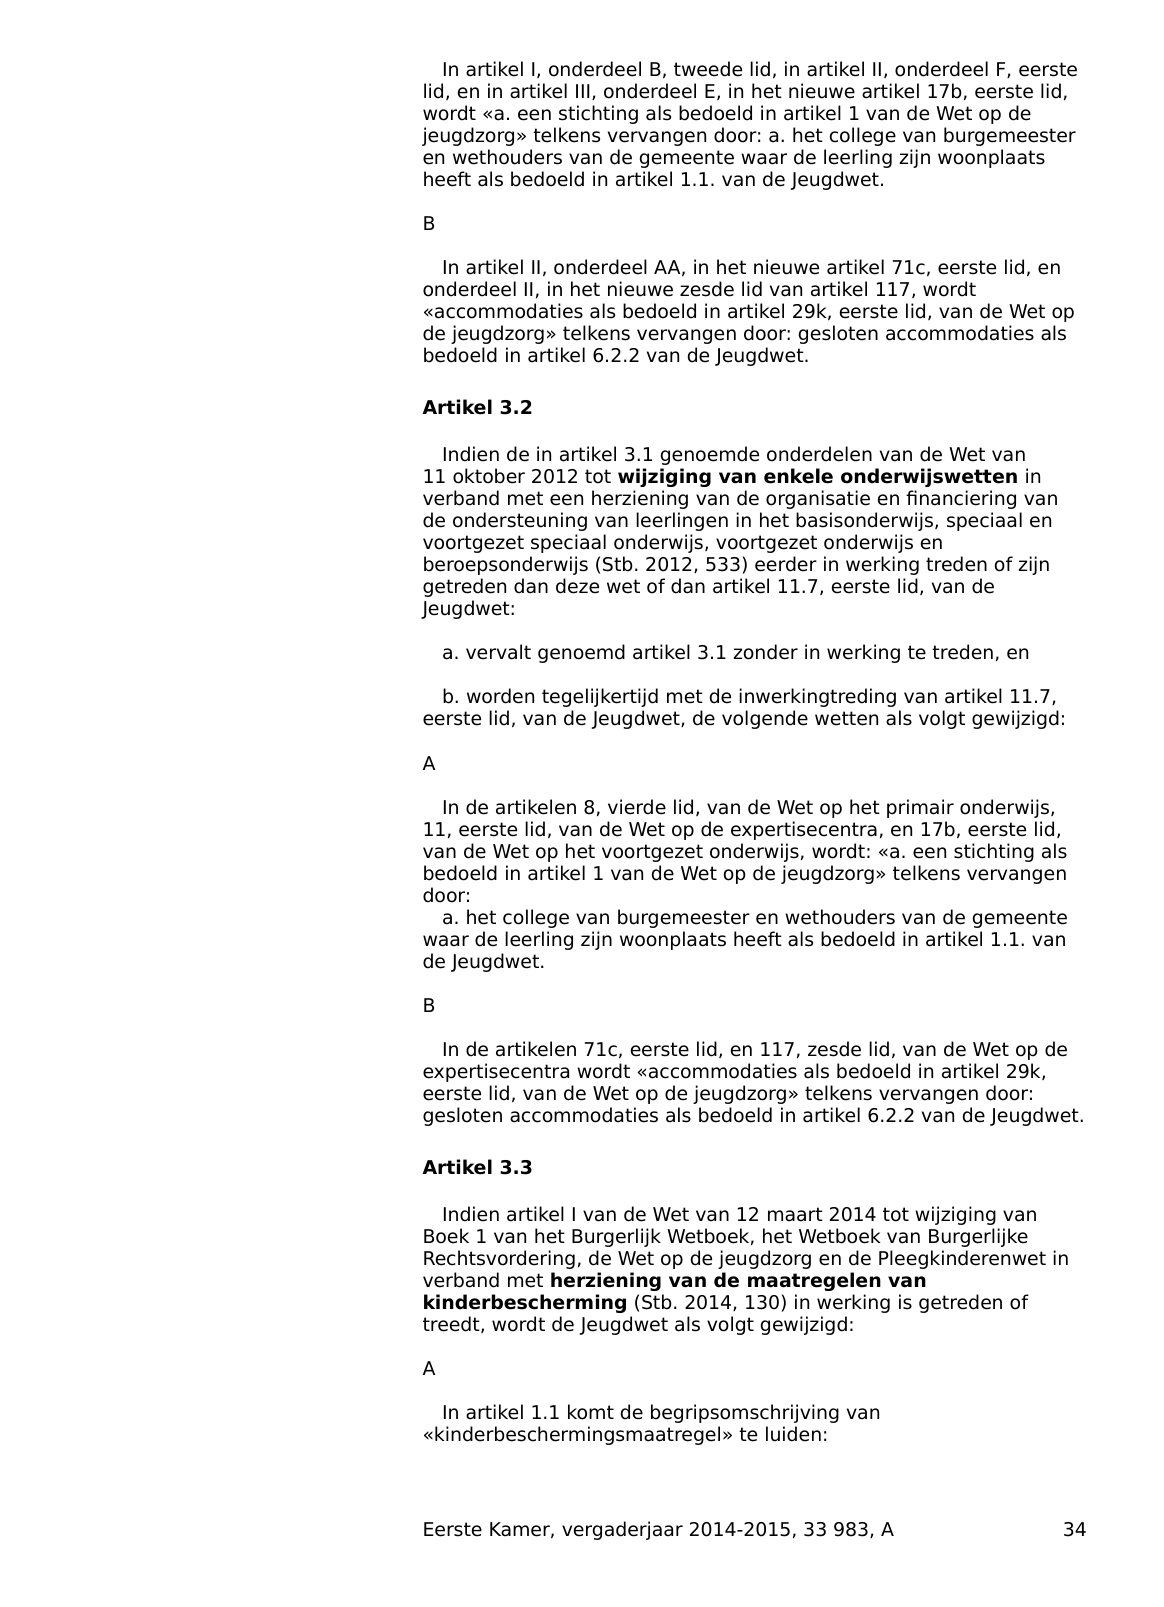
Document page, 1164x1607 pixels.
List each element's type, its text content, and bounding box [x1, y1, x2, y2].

text In artikel 1.1 komt de begripsomschrijving van «kinderbeschermingsmaatregel» te luiden: [422, 1402, 1087, 1446]
text B [422, 213, 1087, 235]
text Indien de in artikel 3.1 genoemde onderdelen van de Wet van 11 oktober 2012 tot wijziging van enkele onderwijswetten in verband met een herziening van de organisatie en financiering van de ondersteuning van leerlingen in het basisonderwijs, speciaal en voortgezet speciaal onderwijs, voortgezet onderwijs en beroepsonderwijs (Stb. 2012, 533) eerder in werking treden of zijn getreden dan deze wet of dan artikel 11.7, eerste lid, van de Jeugdwet: [422, 444, 1087, 620]
text A [422, 752, 1087, 774]
text Indien artikel I van de Wet van 12 maart 2014 tot wijziging van Boek 1 van het Burgerlijk Wetboek, het Wetboek van Burgerlijke Rechtsvordering, de Wet op de jeugdzorg en de Pleegkinderenwet in verband met herziening van de maatregelen van kinderbescherming (Stb. 2014, 130) in werking is getreden of treedt, wordt de Jeugdwet als volgt gewijzigd: [422, 1204, 1087, 1336]
text A [422, 1358, 1087, 1380]
subtitle Artikel 3.3 [422, 1157, 1087, 1179]
subtitle Artikel 3.2 [422, 397, 1087, 419]
text In artikel II, onderdeel AA, in het nieuwe artikel 71c, eerste lid, en onderdeel II, in het nieuwe zesde lid van artikel 117, wordt «accommodaties als bedoeld in artikel 29k, eerste lid, van de Wet op de jeugdzorg» telkens vervangen door: gesloten accommodaties als bedoeld in artikel 6.2.2 van de Jeugdwet. [422, 257, 1087, 367]
text B [422, 995, 1087, 1017]
text In artikel I, onderdeel B, tweede lid, in artikel II, onderdeel F, eerste lid, en in artikel III, onderdeel E, in het nieuwe artikel 17b, eerste lid, wordt «a. een stichting als bedoeld in artikel 1 van de Wet op de jeugdzorg» telkens vervangen door: a. het college van burgemeester en wethouders van de gemeente waar de leerling zijn woonplaats heeft als bedoeld in artikel 1.1. van de Jeugdwet. [422, 59, 1087, 191]
text In de artikelen 8, vierde lid, van de Wet op het primair onderwijs, 11, eerste lid, van de Wet op de expertisecentra, en 17b, eerste lid, van de Wet op het voortgezet onderwijs, wordt: «a. een stichting als bedoeld in artikel 1 van de Wet op de jeugdzorg» telkens vervangen door: [422, 797, 1087, 907]
text a. vervalt genoemd artikel 3.1 zonder in werking te treden, en [422, 642, 1087, 664]
text b. worden tegelijkertijd met de inwerkingtreding van artikel 11.7, eerste lid, van de Jeugdwet, de volgende wetten als volgt gewijzigd: [422, 686, 1087, 730]
text a. het college van burgemeester en wethouders van de gemeente waar de leerling zijn woonplaats heeft als bedoeld in artikel 1.1. van de Jeugdwet. [422, 907, 1087, 972]
text In de artikelen 71c, eerste lid, en 117, zesde lid, van de Wet op de expertisecentra wordt «accommodaties als bedoeld in artikel 29k, eerste lid, van de Wet op de jeugdzorg» telkens vervangen door: gesloten accommodaties als bedoeld in artikel 6.2.2 van de Jeugdwet. [422, 1039, 1087, 1127]
